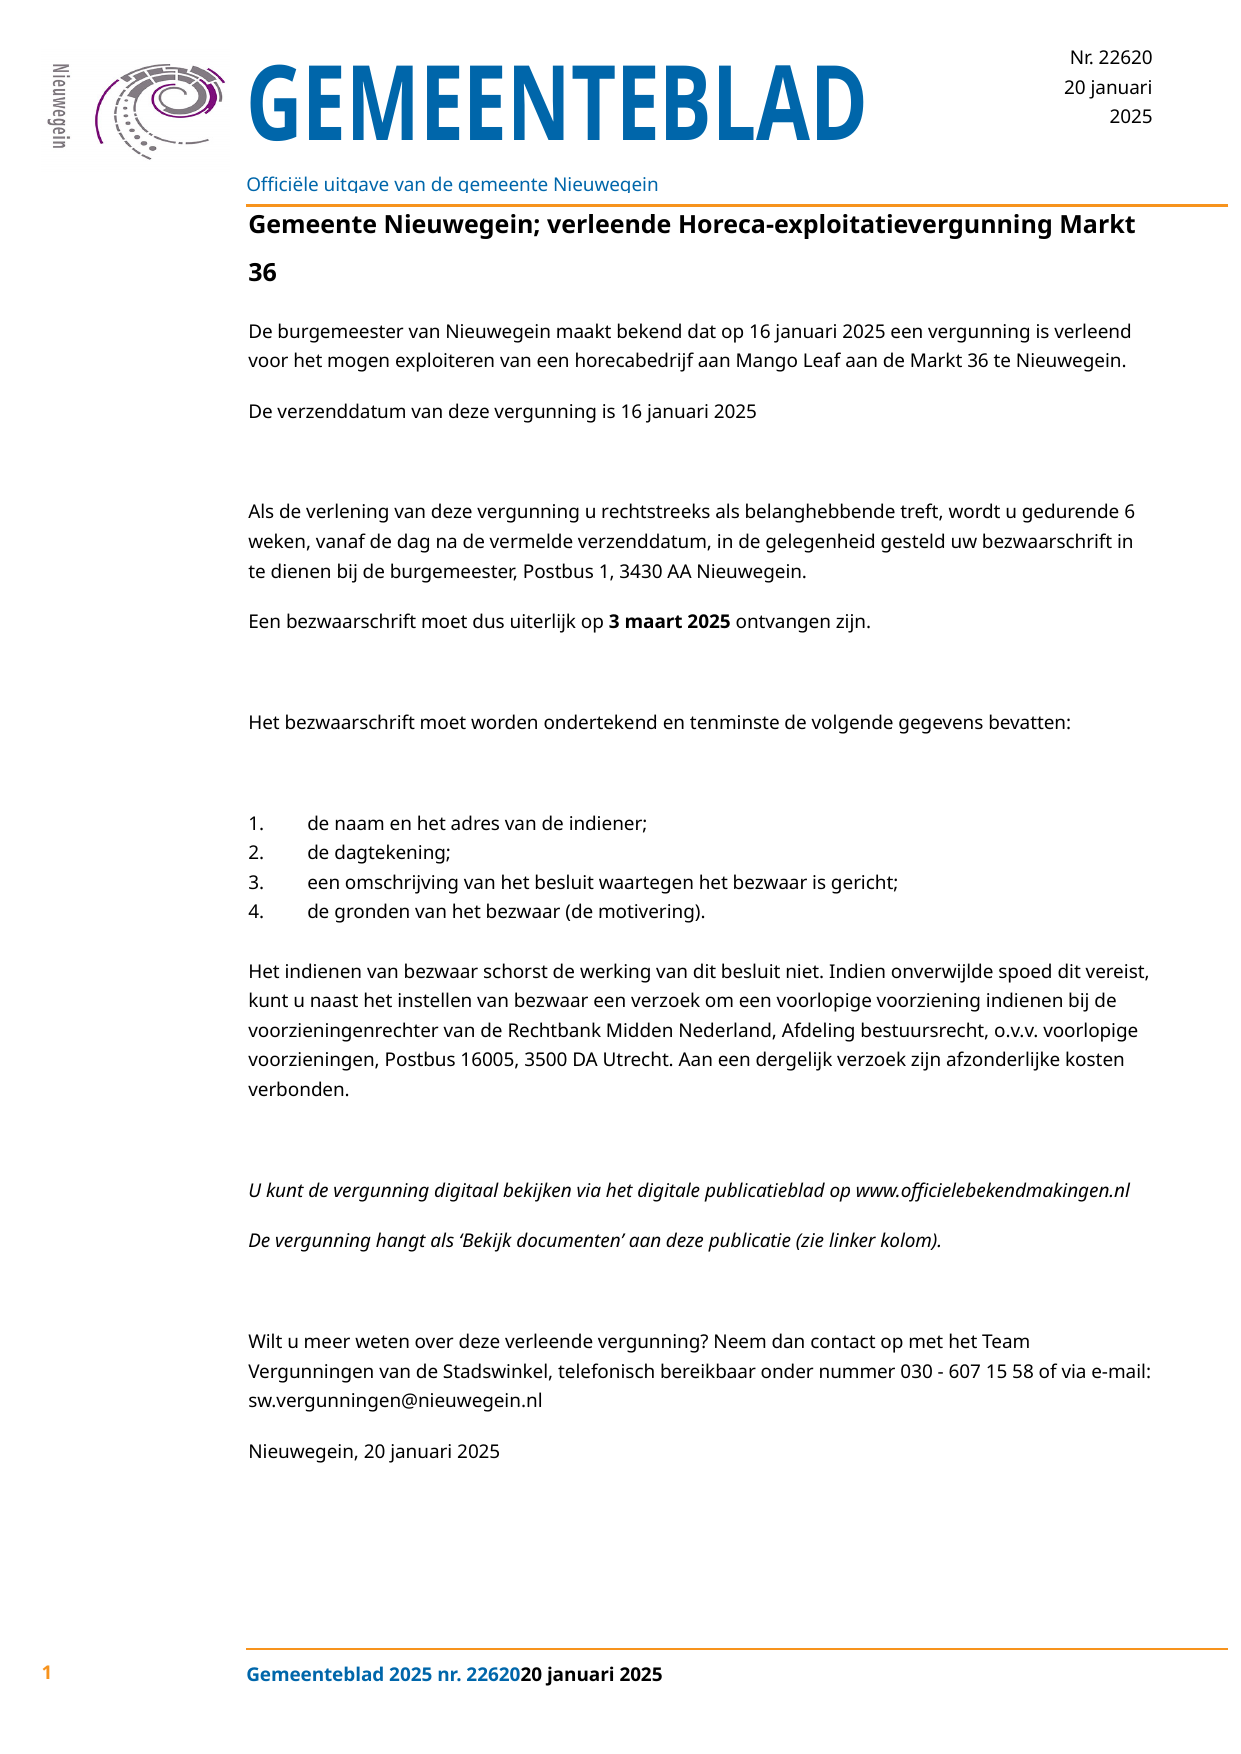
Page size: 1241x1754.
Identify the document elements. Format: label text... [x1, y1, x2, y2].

text Wilt u meer weten over deze verleende vergunning? Neem dan contact op met het Team Vergunningen van de Stadswinkel, telefonisch bereikbaar onder nummer 030 - 607 15 58 of via e-mail: sw.vergunningen@nieuwegein.nl [248, 1328, 1152, 1413]
text Als de verlening van deze vergunning u rechtstreeks als belanghebbende treft, wordt u gedurende 6 weken, vanaf de dag na de vermelde verzenddatum, in de gelegenheid gesteld uw bezwaarschrift in te dienen bij de burgemeester, Postbus 1, 3430 AA Nieuwegein. [248, 499, 1152, 584]
text De verzenddatum van deze vergunning is 16 januari 2025 [248, 398, 1152, 424]
text Nieuwegein, 20 januari 2025 [248, 1438, 1152, 1464]
text Het bezwaarschrift moet worden ondertekend en tenminste de volgende gegevens bevatten: [248, 709, 1152, 735]
text Het indienen van bezwaar schorst de werking van dit besluit niet. Indien onverwijlde spoed dit vereist, kunt u naast het instellen van bezwaar een verzoek om een voorlopige voorziening indienen bij de voorzieningenrechter van de Rechtbank Midden Nederland, Afdeling bestuursrecht, o.v.v. voorlopige voorzieningen, Postbus 16005, 3500 DA Utrecht. Aan een dergelijk verzoek zijn afzonderlijke kosten verbonden. [248, 958, 1152, 1102]
picture [41, 47, 231, 172]
text Een bezwaarschrift moet dus uiterlijk op 3 maart 2025 ontvangen zijn. [248, 608, 1152, 634]
list de dagtekening; [248, 839, 1152, 865]
list de naam en het adres van de indiener; [248, 810, 1152, 836]
text De burgemeester van Nieuwegein maakt bekend dat op 16 januari 2025 een vergunning is verleend voor het mogen exploiteren van een horecabedrijf aan Mango Leaf aan de Markt 36 te Nieuwegein. [248, 318, 1152, 373]
text Gemeente Nieuwegein; verleende Horeca-exploitatievergunning Markt 36 [248, 207, 1152, 288]
list een omschrijving van het besluit waartegen het bezwaar is gericht; [248, 869, 1152, 895]
list de gronden van het bezwaar (de motivering). [248, 899, 1152, 924]
text De vergunning hangt als ‘Bekijk documenten’ aan deze publicatie (zie linker kolom). [248, 1227, 1152, 1253]
text U kunt de vergunning digitaal bekijken via het digitale publicatieblad op www.officielebekendmakingen.nl [248, 1177, 1152, 1203]
